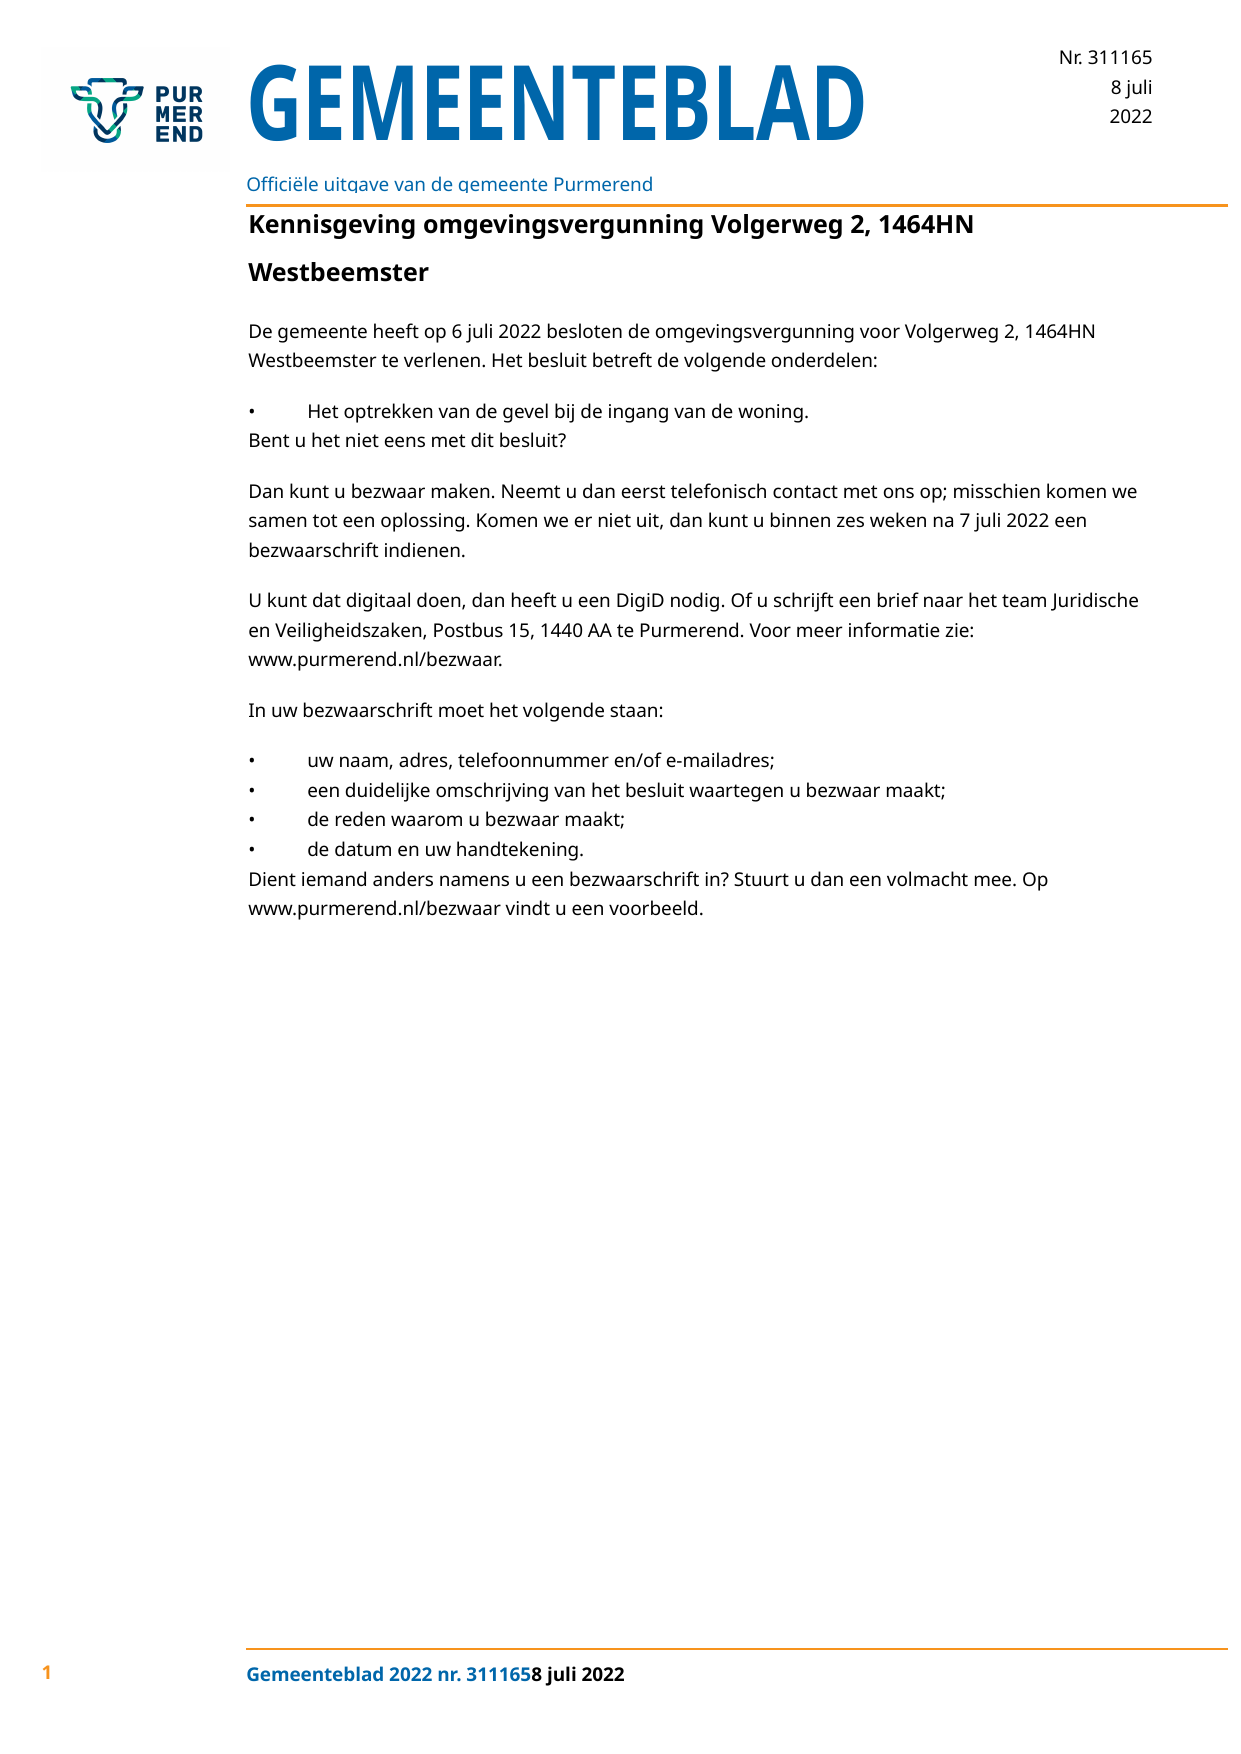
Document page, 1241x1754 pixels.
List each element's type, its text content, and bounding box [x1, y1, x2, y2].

picture [41, 47, 231, 172]
list een duidelijke omschrijving van het besluit waartegen u bezwaar maakt; [248, 777, 1152, 803]
text Bent u het niet eens met dit besluit? [248, 427, 1152, 453]
list de reden waarom u bezwaar maakt; [248, 807, 1152, 832]
list de datum en uw handtekening. [248, 836, 1152, 862]
list Het optrekken van de gevel bij de ingang van de woning. [248, 398, 1152, 424]
list uw naam, adres, telefoonnummer en/of e-mailadres; [248, 747, 1152, 773]
text U kunt dat digitaal doen, dan heeft u een DigiD nodig. Of u schrijft een brief naar het team Juridische en Veiligheidszaken, Postbus 15, 1440 AA te Purmerend. Voor meer informatie zie: www.purmerend.nl/bezwaar. [248, 587, 1152, 672]
text In uw bezwaarschrift moet het volgende staan: [248, 697, 1152, 723]
text Kennisgeving omgevingsvergunning Volgerweg 2, 1464HN Westbeemster [248, 207, 1152, 288]
text Dan kunt u bezwaar maken. Neemt u dan eerst telefonisch contact met ons op; misschien komen we samen tot een oplossing. Komen we er niet uit, dan kunt u binnen zes weken na 7 juli 2022 een bezwaarschrift indienen. [248, 478, 1152, 563]
text Dient iemand anders namens u een bezwaarschrift in? Stuurt u dan een volmacht mee. Op www.purmerend.nl/bezwaar vindt u een voorbeeld. [248, 866, 1152, 921]
text De gemeente heeft op 6 juli 2022 besloten de omgevingsvergunning voor Volgerweg 2, 1464HN Westbeemster te verlenen. Het besluit betreft de volgende onderdelen: [248, 318, 1152, 373]
